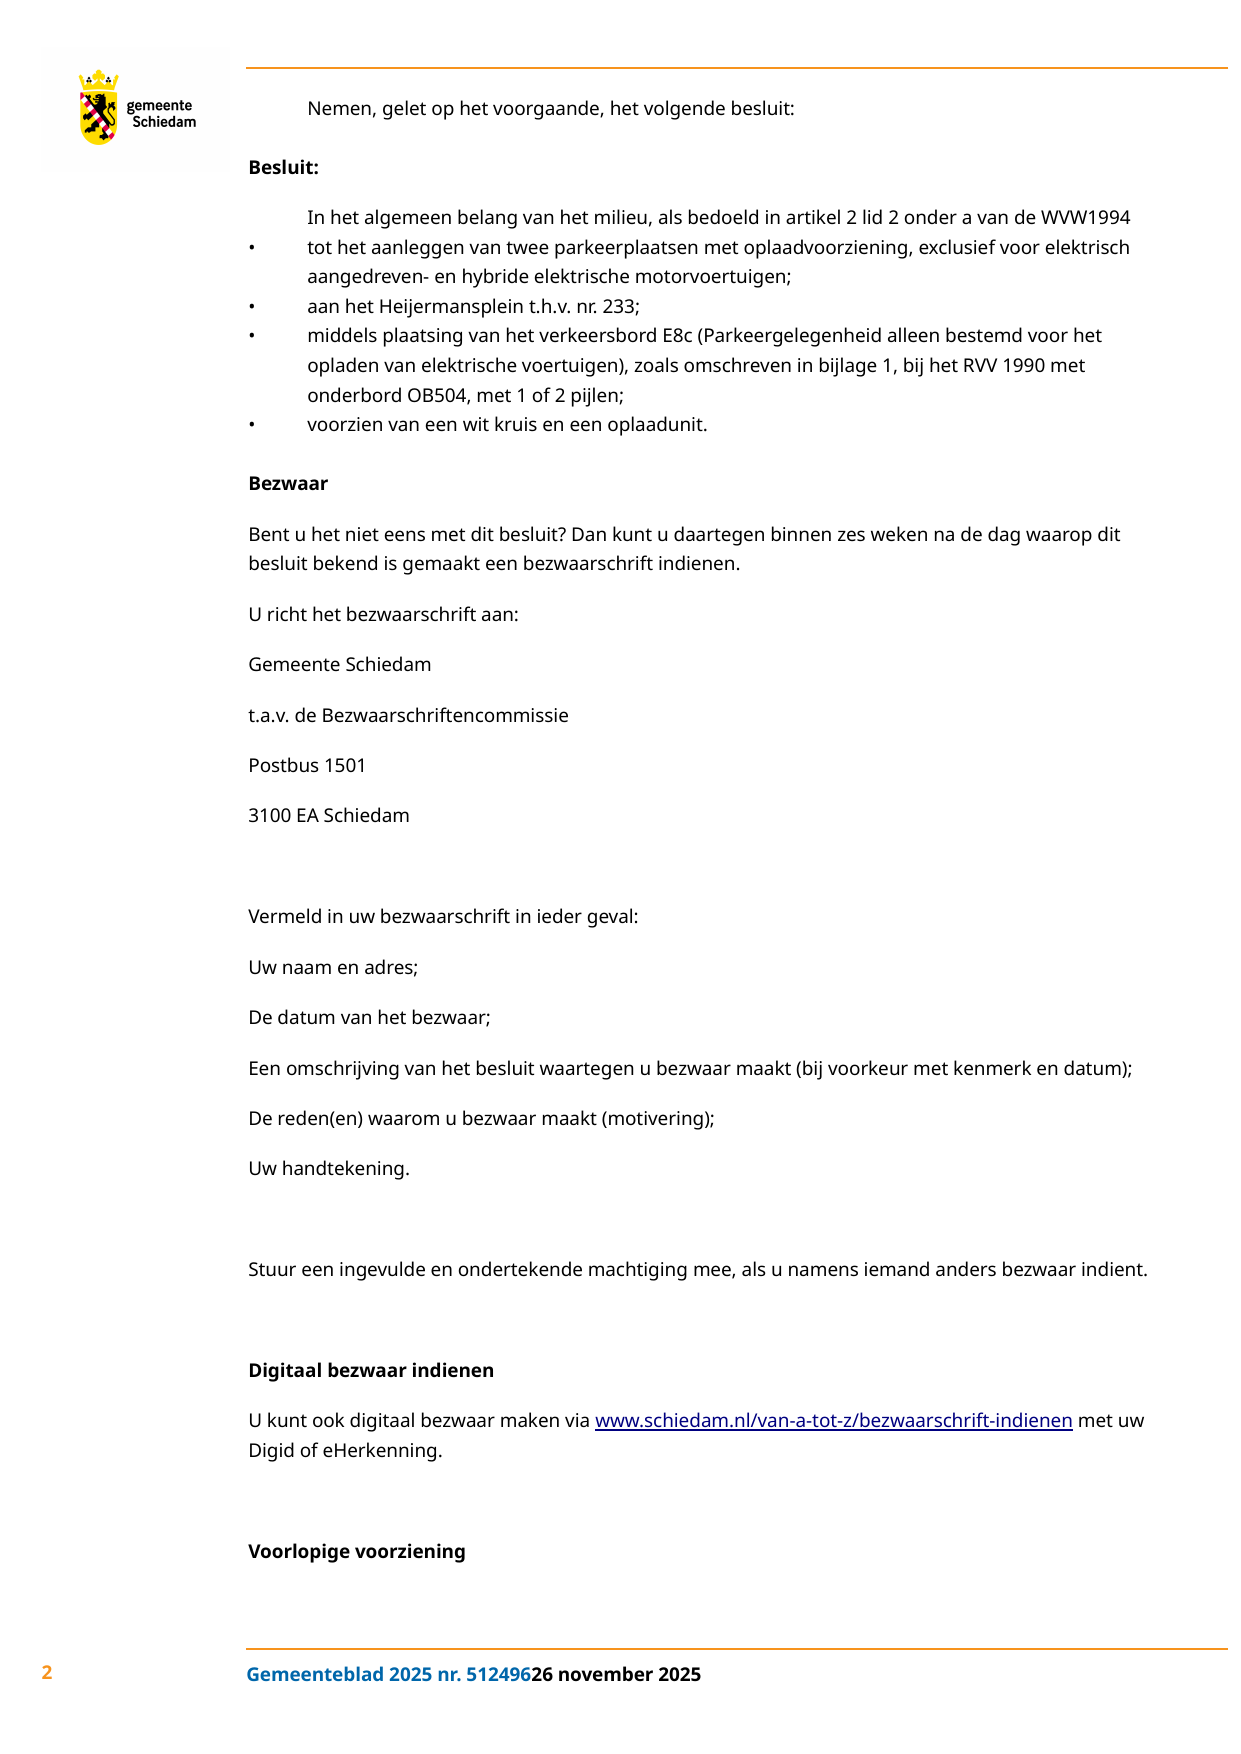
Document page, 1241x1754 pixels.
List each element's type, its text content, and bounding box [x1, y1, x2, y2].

text Voorlopige voorziening [248, 1538, 1152, 1564]
text Bent u het niet eens met dit besluit? Dan kunt u daartegen binnen zes weken na de dag waarop dit besluit bekend is gemaakt een bezwaarschrift indienen. [248, 521, 1152, 576]
text Postbus 1501 [248, 752, 1152, 778]
text U kunt ook digitaal bezwaar maken via www.schiedam.nl/van-a-tot-z/bezwaarschrift-indienen met uw Digid of eHerkenning. [248, 1408, 1152, 1463]
text Stuur een ingevulde en ondertekende machtiging mee, als u namens iemand anders bezwaar indient. [248, 1256, 1152, 1282]
text Uw naam en adres; [248, 954, 1152, 980]
list Nemen, gelet op het voorgaande, het volgende besluit: [248, 95, 1152, 121]
text Digitaal bezwaar indienen [248, 1357, 1152, 1383]
text Bezwaar [248, 471, 1152, 496]
list In het algemeen belang van het milieu, als bedoeld in artikel 2 lid 2 onder a van de WVW1994 [248, 204, 1152, 230]
text Besluit: [248, 154, 1152, 180]
list aan het Heijermansplein t.h.v. nr. 233; [248, 293, 1152, 319]
picture [41, 47, 231, 172]
list middels plaatsing van het verkeersbord E8c (Parkeergelegenheid alleen bestemd voor het opladen van elektrische voertuigen), zoals omschreven in bijlage 1, bij het RVV 1990 met onderbord OB504, met 1 of 2 pijlen; [248, 323, 1152, 408]
text t.a.v. de Bezwaarschriftencommissie [248, 702, 1152, 728]
text Vermeld in uw bezwaarschrift in ieder geval: [248, 903, 1152, 929]
text U richt het bezwaarschrift aan: [248, 601, 1152, 627]
list tot het aanleggen van twee parkeerplaatsen met oplaadvoorziening, exclusief voor elektrisch aangedreven- en hybride elektrische motorvoertuigen; [248, 234, 1152, 289]
text Gemeente Schiedam [248, 651, 1152, 677]
text Uw handtekening. [248, 1156, 1152, 1181]
text Een omschrijving van het besluit waartegen u bezwaar maakt (bij voorkeur met kenmerk en datum); [248, 1055, 1152, 1081]
text De datum van het bezwaar; [248, 1004, 1152, 1030]
text De reden(en) waarom u bezwaar maakt (motivering); [248, 1105, 1152, 1131]
text 3100 EA Schiedam [248, 803, 1152, 828]
list voorzien van een wit kruis en een oplaadunit. [248, 411, 1152, 437]
